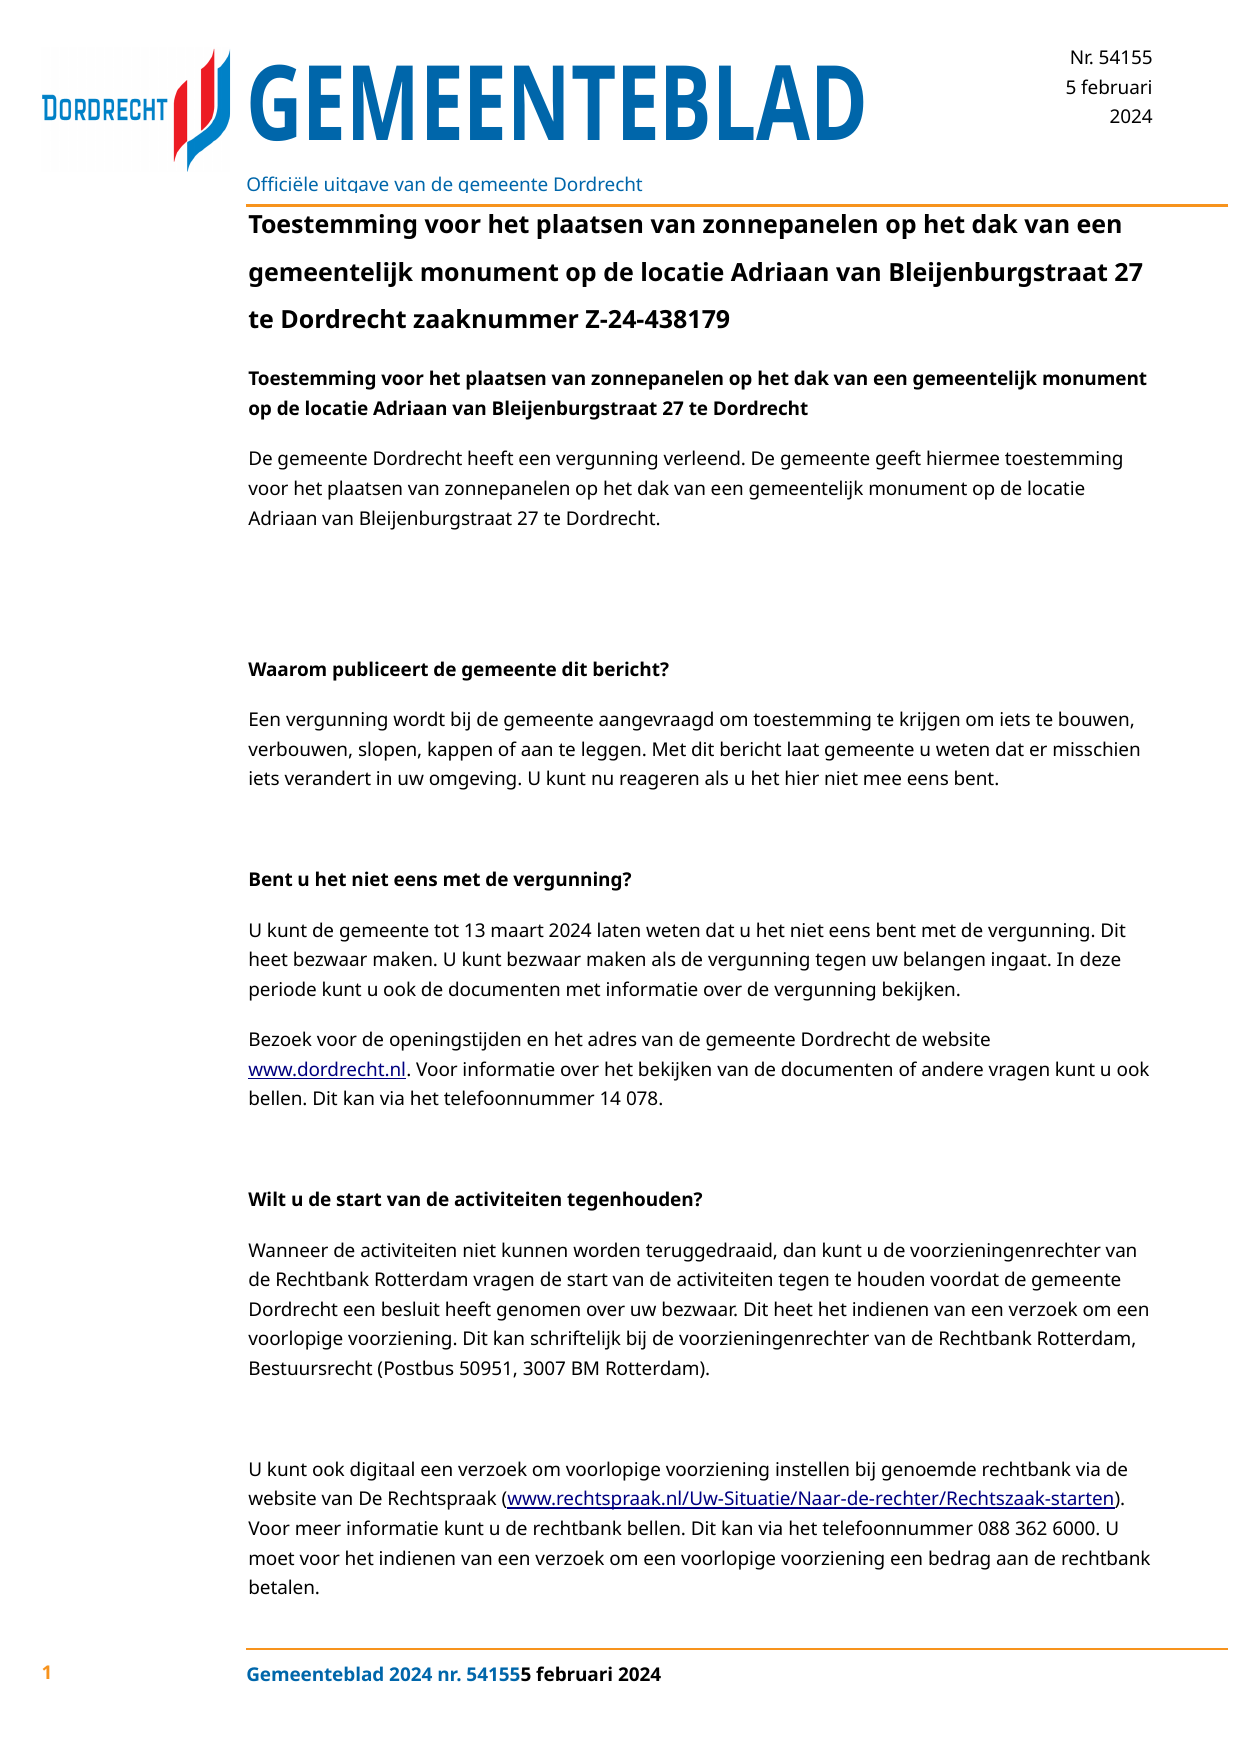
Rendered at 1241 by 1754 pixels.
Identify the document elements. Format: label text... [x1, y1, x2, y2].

text Bezoek voor de openingstijden en het adres van de gemeente Dordrecht de website www.dordrecht.nl. Voor informatie over het bekijken van de documenten of andere vragen kunt u ook bellen. Dit kan via het telefoonnummer 14 078. [248, 1026, 1152, 1111]
text Bent u het niet eens met de vergunning? [248, 866, 1152, 892]
text De gemeente Dordrecht heeft een vergunning verleend. De gemeente geeft hiermee toestemming voor het plaatsen van zonnepanelen op het dak van een gemeentelijk monument op de locatie Adriaan van Bleijenburgstraat 27 te Dordrecht. [248, 446, 1152, 530]
text Toestemming voor het plaatsen van zonnepanelen op het dak van een gemeentelijk monument op de locatie Adriaan van Bleijenburgstraat 27 te Dordrecht [248, 366, 1152, 421]
text Wilt u de start van de activiteiten tegenhouden? [248, 1186, 1152, 1212]
text Wanneer de activiteiten niet kunnen worden teruggedraaid, dan kunt u de voorzieningenrechter van de Rechtbank Rotterdam vragen de start van de activiteiten tegen te houden voordat de gemeente Dordrecht een besluit heeft genomen over uw bezwaar. Dit heet het indienen van een verzoek om een voorlopige voorziening. Dit kan schriftelijk bij de voorzieningenrechter van de Rechtbank Rotterdam, Bestuursrecht (Postbus 50951, 3007 BM Rotterdam). [248, 1237, 1152, 1381]
text Toestemming voor het plaatsen van zonnepanelen op het dak van een gemeentelijk monument op de locatie Adriaan van Bleijenburgstraat 27 te Dordrecht zaaknummer Z-24-438179 [248, 207, 1152, 336]
picture [41, 47, 231, 172]
text Een vergunning wordt bij de gemeente aangevraagd om toestemming te krijgen om iets te bouwen, verbouwen, slopen, kappen of aan te leggen. Met dit bericht laat gemeente u weten dat er misschien iets verandert in uw omgeving. U kunt nu reageren als u het hier niet mee eens bent. [248, 706, 1152, 791]
text U kunt ook digitaal een verzoek om voorlopige voorziening instellen bij genoemde rechtbank via de website van De Rechtspraak (www.rechtspraak.nl/Uw-Situatie/Naar-de-rechter/Rechtszaak-starten). Voor meer informatie kunt u de rechtbank bellen. Dit kan via het telefoonnummer 088 362 6000. U moet voor het indienen van een verzoek om een voorlopige voorziening een bedrag aan de rechtbank betalen. [248, 1456, 1152, 1600]
text U kunt de gemeente tot 13 maart 2024 laten weten dat u het niet eens bent met de vergunning. Dit heet bezwaar maken. U kunt bezwaar maken als de vergunning tegen uw belangen ingaat. In deze periode kunt u ook de documenten met informatie over de vergunning bekijken. [248, 917, 1152, 1002]
text Waarom publiceert de gemeente dit bericht? [248, 656, 1152, 682]
